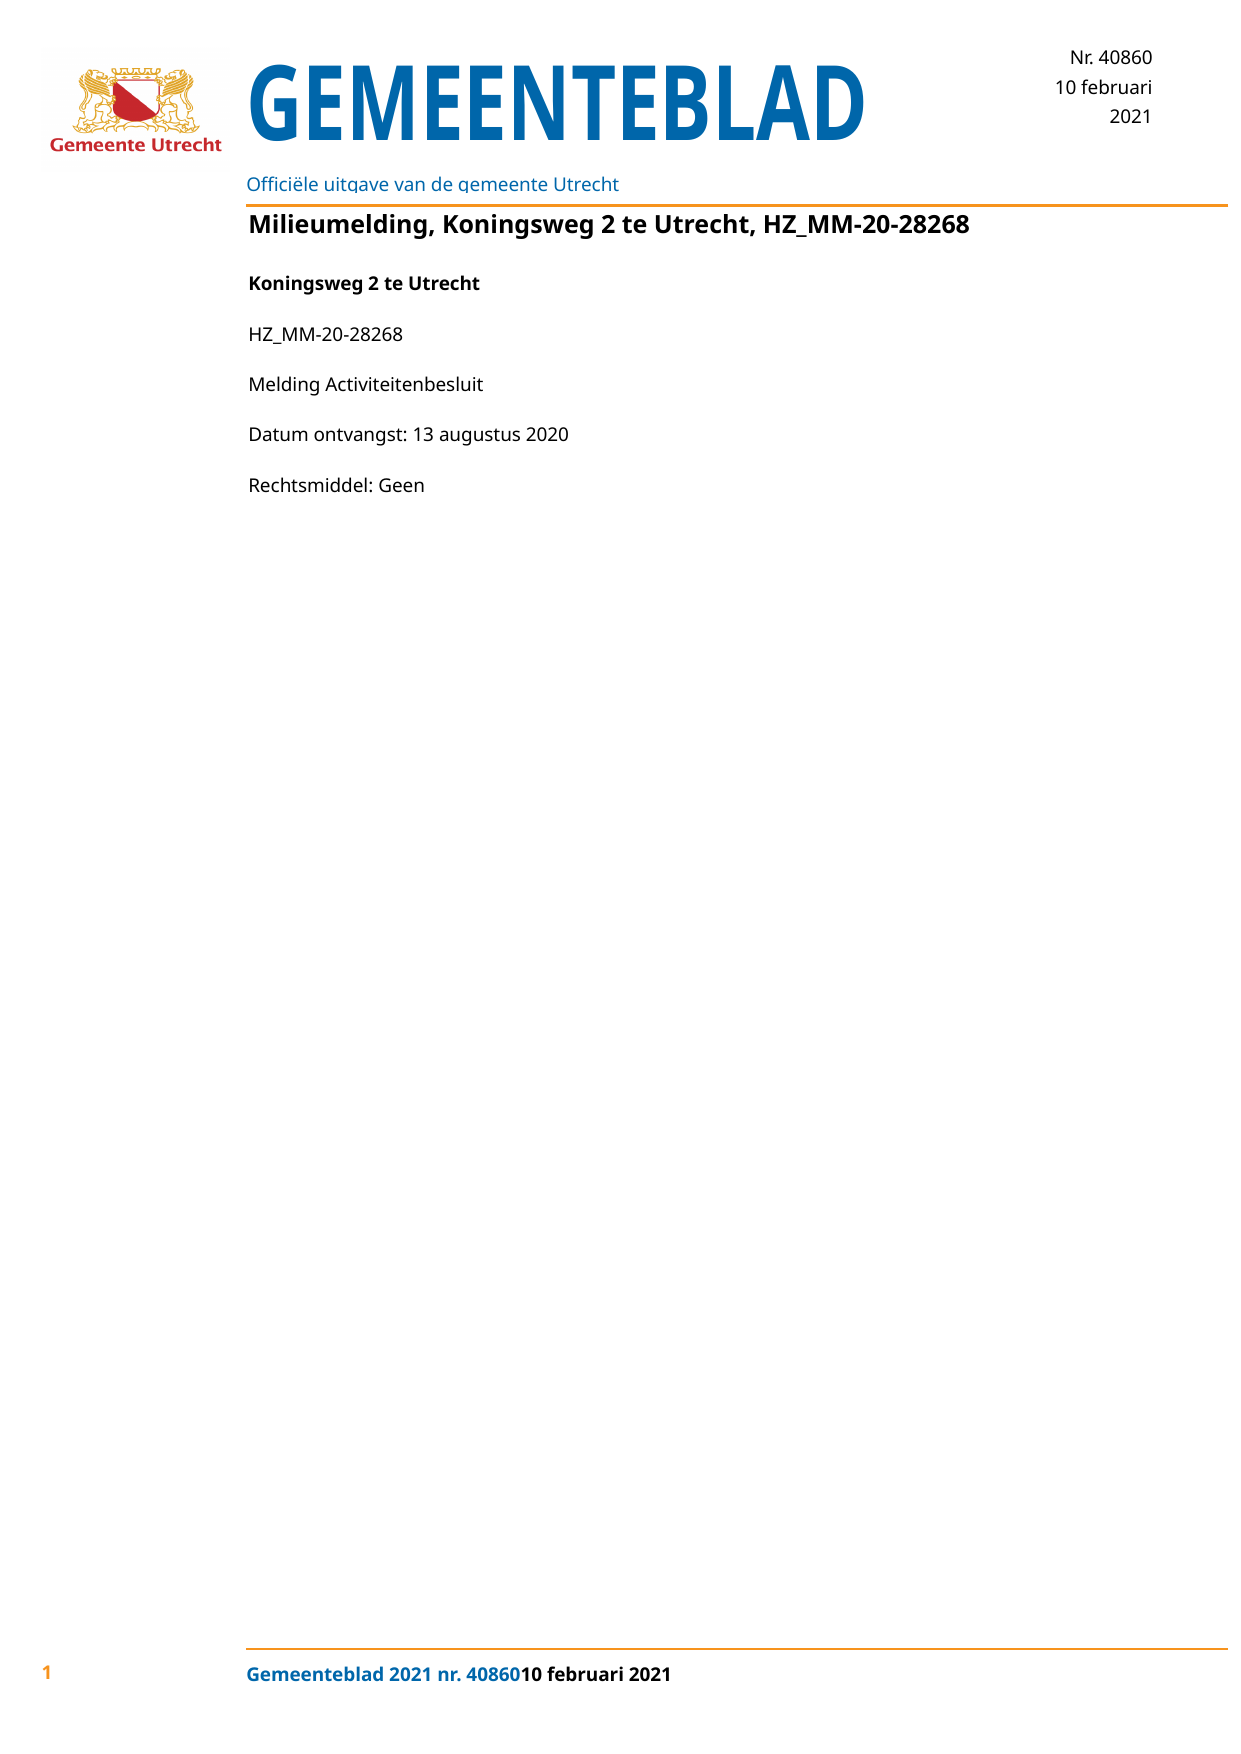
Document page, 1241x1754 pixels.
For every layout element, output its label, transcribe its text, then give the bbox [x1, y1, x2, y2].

text Rechtsmiddel: Geen [248, 472, 1152, 498]
text Datum ontvangst: 13 augustus 2020 [248, 422, 1152, 447]
text HZ_MM-20-28268 [248, 321, 1152, 346]
text Milieumelding, Koningsweg 2 te Utrecht, HZ_MM-20-28268 [248, 207, 1152, 241]
text Melding Activiteitenbesluit [248, 371, 1152, 397]
text Koningsweg 2 te Utrecht [248, 270, 1152, 296]
picture [41, 47, 231, 172]
